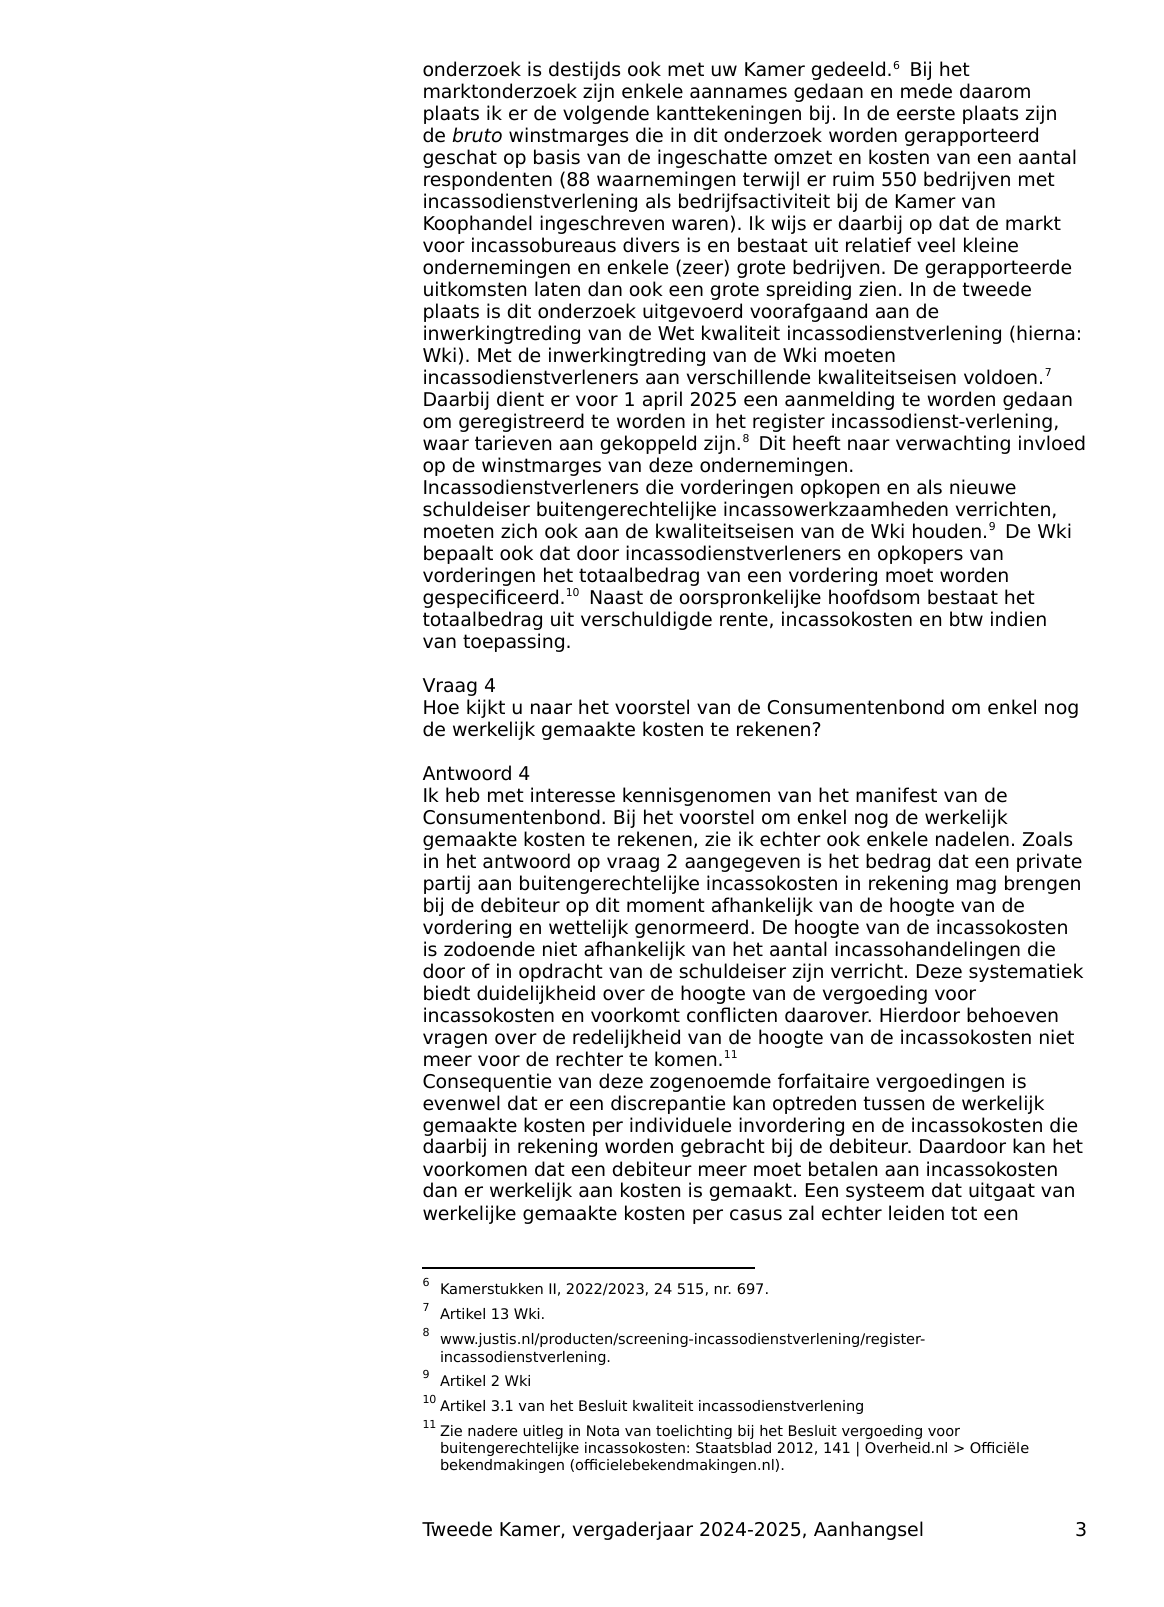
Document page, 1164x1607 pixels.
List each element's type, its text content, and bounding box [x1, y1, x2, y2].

text Zie nadere uitleg in Nota van toelichting bij het Besluit vergoeding voor buitengerechtelijke incassokosten: Staatsblad 2012, 141 | Overheid.nl > Officiële bekendmakingen (officielebekendmakingen.nl). [422, 1418, 1087, 1474]
text Artikel 13 Wki. [422, 1302, 1087, 1324]
text Incassodienstverleners die vorderingen opkopen en als nieuwe schuldeiser buitengerechtelijke incassowerkzaamheden verrichten, moeten zich ook aan de kwaliteitseisen van de Wki houden. De Wki bepaalt ook dat door incassodienstverleners en opkopers van vorderingen het totaalbedrag van een vordering moet worden gespecificeerd. Naast de oorspronkelijke hoofdsom bestaat het totaalbedrag uit verschuldigde rente, incassokosten en btw indien van toepassing. [422, 477, 1087, 652]
text www.justis.nl/producten/screening-incassodienstverlening/register-incassodienstverlening. [422, 1327, 1087, 1366]
text Kamerstukken II, 2022/2023, 24 515, nr. 697. [422, 1277, 1087, 1299]
text Hoe kijkt u naar het voorstel van de Consumentenbond om enkel nog de werkelijk gemaakte kosten te rekenen? [422, 697, 1087, 741]
text Artikel 3.1 van het Besluit kwaliteit incassodienstverlening [422, 1393, 1087, 1416]
text onderzoek is destijds ook met uw Kamer gedeeld. Bij het marktonderzoek zijn enkele aannames gedaan en mede daarom plaats ik er de volgende kanttekeningen bij. In de eerste plaats zijn de bruto winstmarges die in dit onderzoek worden gerapporteerd geschat op basis van de ingeschatte omzet en kosten van een aantal respondenten (88 waarnemingen terwijl er ruim 550 bedrijven met incassodienstverlening als bedrijfsactiviteit bij de Kamer van Koophandel ingeschreven waren). Ik wijs er daarbij op dat de markt voor incassobureaus divers is en bestaat uit relatief veel kleine ondernemingen en enkele (zeer) grote bedrijven. De gerapporteerde uitkomsten laten dan ook een grote spreiding zien. In de tweede plaats is dit onderzoek uitgevoerd voorafgaand aan de inwerkingtreding van de Wet kwaliteit incassodienstverlening (hierna: Wki). Met de inwerkingtreding van de Wki moeten incassodienstverleners aan verschillende kwaliteitseisen voldoen. Daarbij dient er voor 1 april 2025 een aanmelding te worden gedaan om geregistreerd te worden in het register incassodienst-verlening, waar tarieven aan gekoppeld zijn. Dit heeft naar verwachting invloed op de winstmarges van deze ondernemingen. [422, 59, 1087, 477]
text Antwoord 4 [422, 763, 1087, 785]
text Vraag 4 [422, 675, 1087, 697]
text Consequentie van deze zogenoemde forfaitaire vergoedingen is evenwel dat er een discrepantie kan optreden tussen de werkelijk gemaakte kosten per individuele invordering en de incassokosten die daarbij in rekening worden gebracht bij de debiteur. Daardoor kan het voorkomen dat een debiteur meer moet betalen aan incassokosten dan er werkelijk aan kosten is gemaakt. Een systeem dat uitgaat van werkelijke gemaakte kosten per casus zal echter leiden tot een [422, 1071, 1087, 1224]
text Ik heb met interesse kennisgenomen van het manifest van de Consumentenbond. Bij het voorstel om enkel nog de werkelijk gemaakte kosten te rekenen, zie ik echter ook enkele nadelen. Zoals in het antwoord op vraag 2 aangegeven is het bedrag dat een private partij aan buitengerechtelijke incassokosten in rekening mag brengen bij de debiteur op dit moment afhankelijk van de hoogte van de vordering en wettelijk genormeerd. De hoogte van de incassokosten is zodoende niet afhankelijk van het aantal incassohandelingen die door of in opdracht van de schuldeiser zijn verricht. Deze systematiek biedt duidelijkheid over de hoogte van de vergoeding voor incassokosten en voorkomt conflicten daarover. Hierdoor behoeven vragen over de redelijkheid van de hoogte van de incassokosten niet meer voor de rechter te komen. [422, 785, 1087, 1071]
text Artikel 2 Wki [422, 1368, 1087, 1391]
